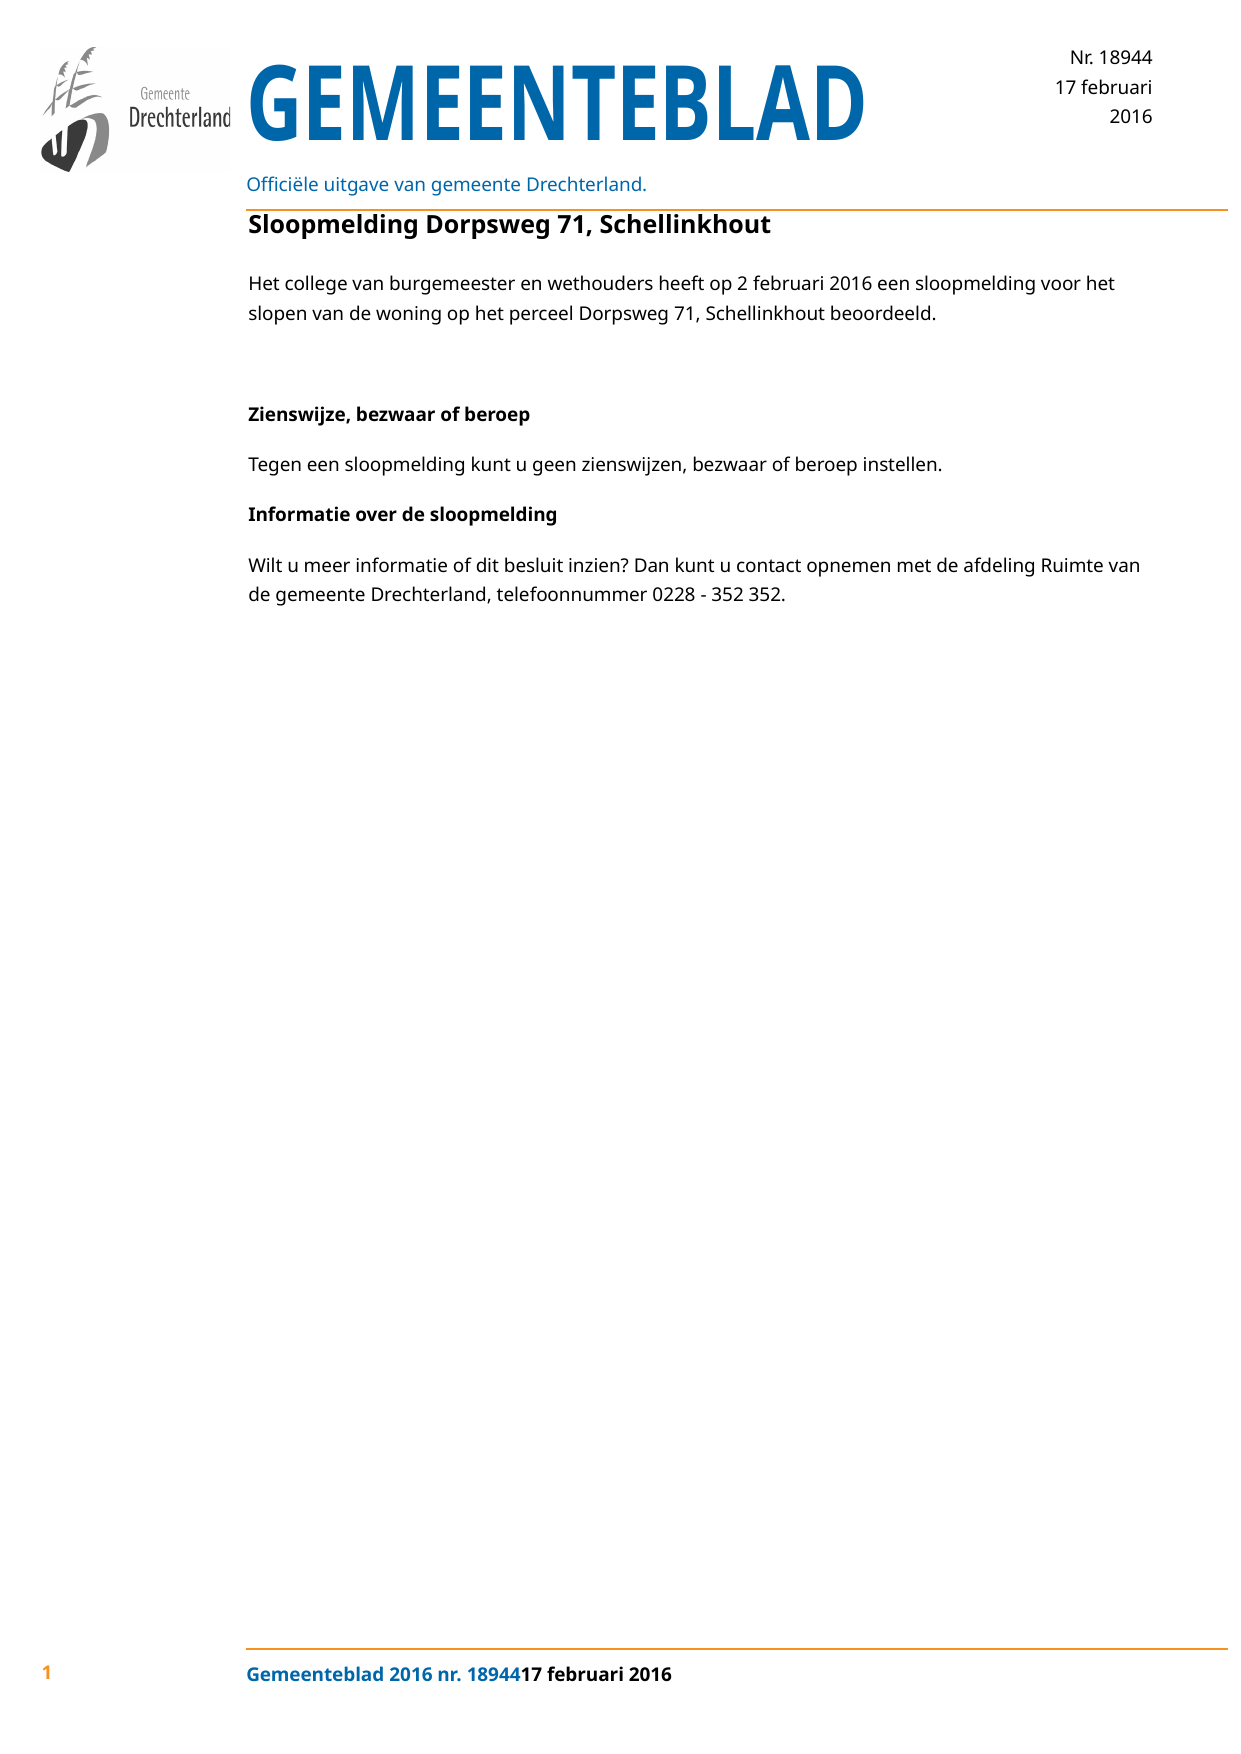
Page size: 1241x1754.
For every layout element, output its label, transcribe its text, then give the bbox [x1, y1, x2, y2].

picture [41, 47, 231, 172]
text Zienswijze, bezwaar of beroep [248, 401, 1152, 426]
text Het college van burgemeester en wethouders heeft op 2 februari 2016 een sloopmelding voor het slopen van de woning op het perceel Dorpsweg 71, Schellinkhout beoordeeld. [248, 270, 1152, 326]
text Informatie over de sloopmelding [248, 502, 1152, 527]
text Sloopmelding Dorpsweg 71, Schellinkhout [248, 211, 1152, 241]
text Wilt u meer informatie of dit besluit inzien? Dan kunt u contact opnemen met de afdeling Ruimte van de gemeente Drechterland, telefoonnummer 0228 - 352 352. [248, 552, 1152, 607]
text Tegen een sloopmelding kunt u geen zienswijzen, bezwaar of beroep instellen. [248, 451, 1152, 477]
